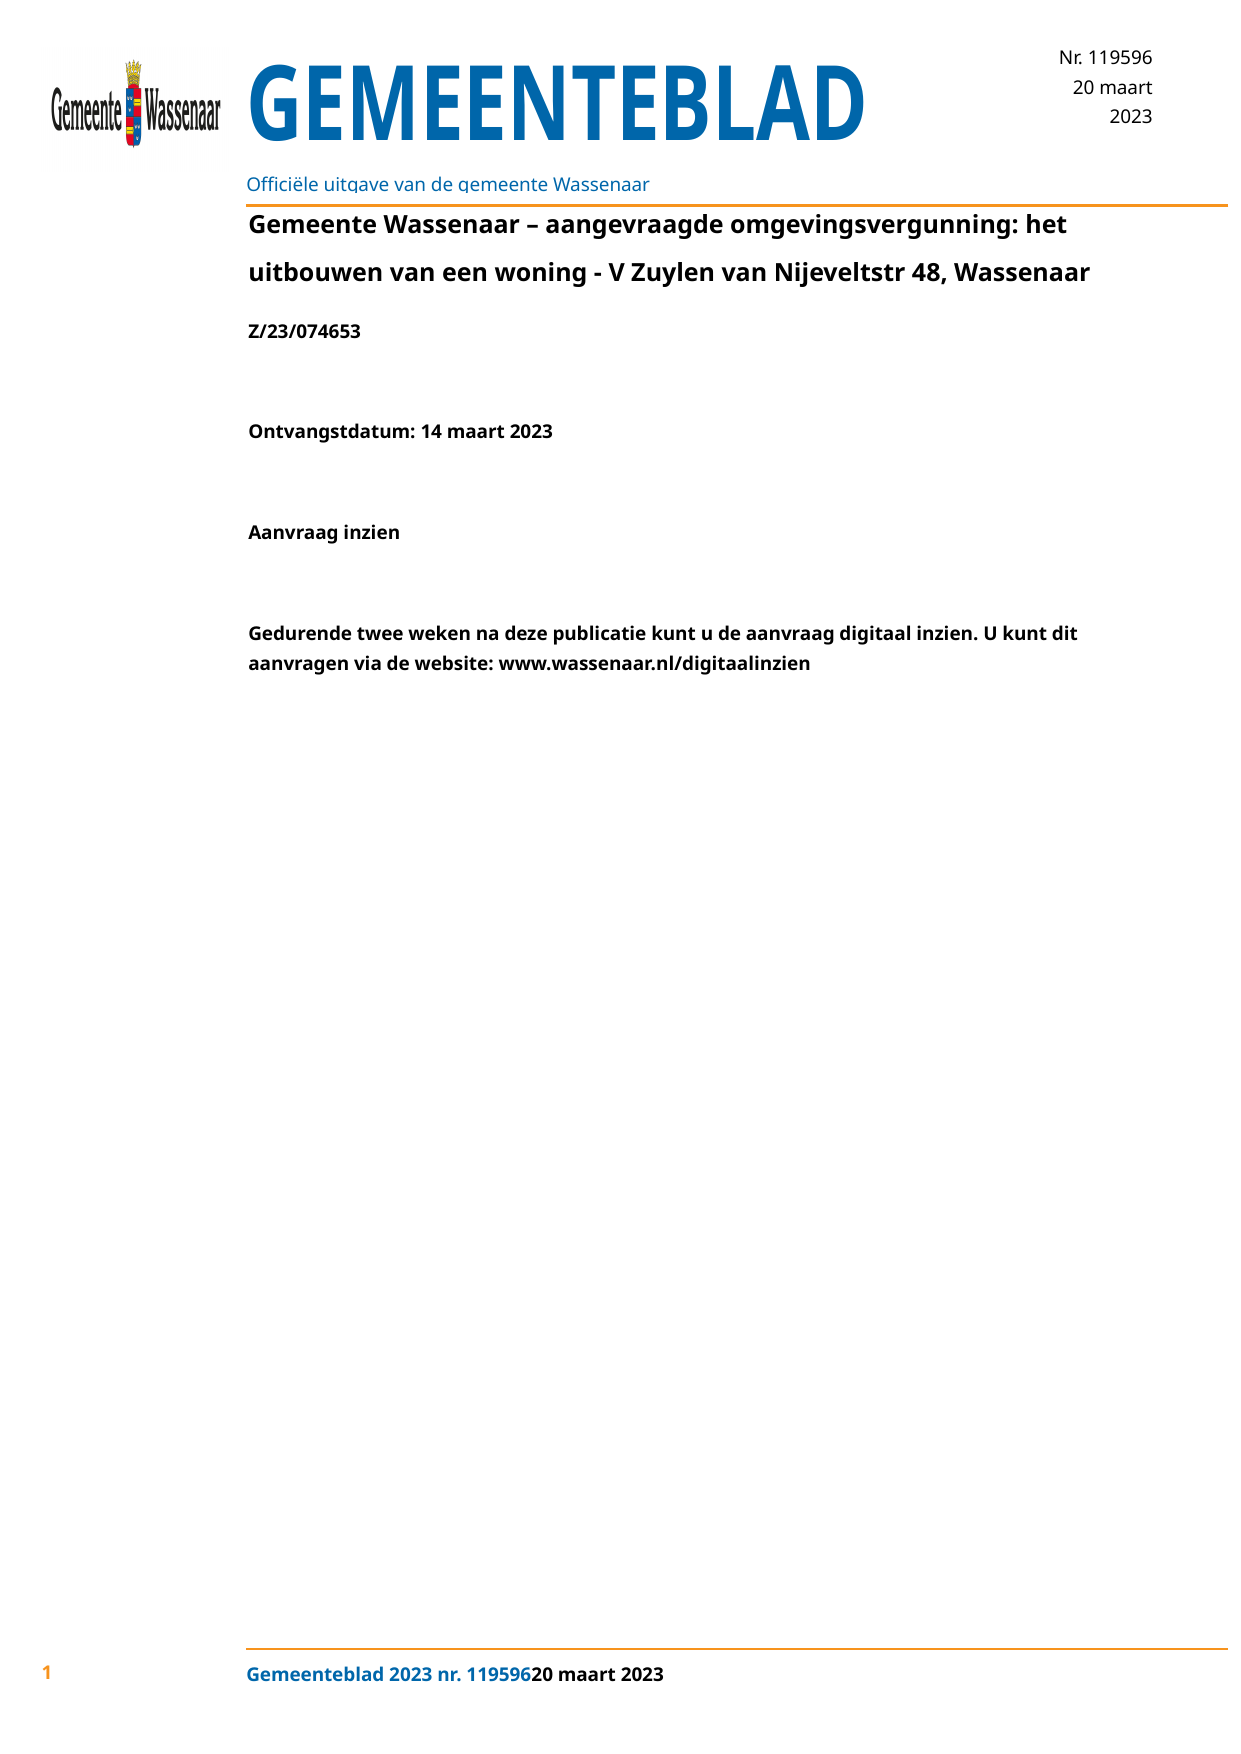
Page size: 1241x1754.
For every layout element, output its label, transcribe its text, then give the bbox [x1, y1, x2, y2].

text Gedurende twee weken na deze publicatie kunt u de aanvraag digitaal inzien. U kunt dit aanvragen via de website: www.wassenaar.nl/digitaalinzien [248, 620, 1152, 676]
text Ontvangstdatum: 14 maart 2023 [248, 419, 1152, 444]
text Aanvraag inzien [248, 519, 1152, 545]
text Z/23/074653 [248, 318, 1152, 344]
text Gemeente Wassenaar – aangevraagde omgevingsvergunning: het uitbouwen van een woning - V Zuylen van Nijeveltstr 48, Wassenaar [248, 207, 1152, 288]
picture [41, 47, 231, 172]
